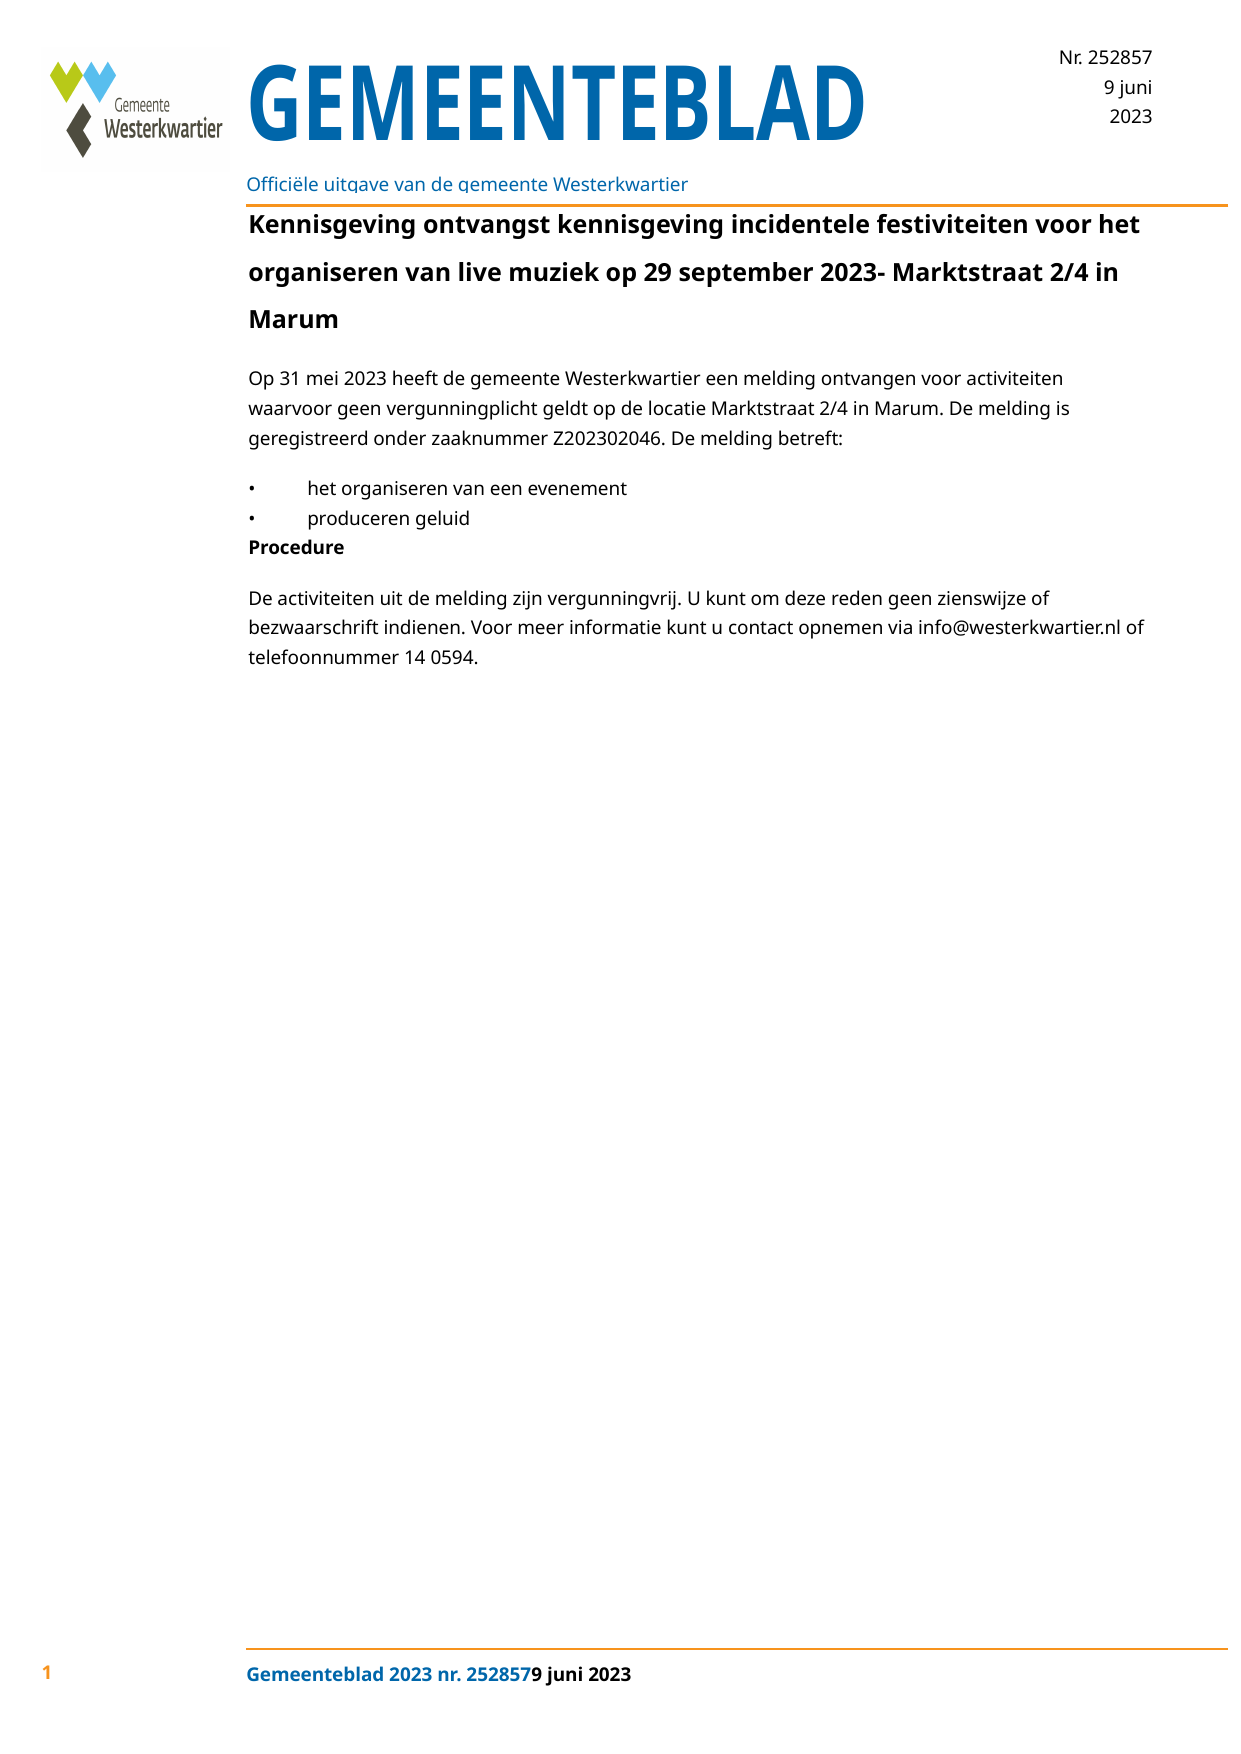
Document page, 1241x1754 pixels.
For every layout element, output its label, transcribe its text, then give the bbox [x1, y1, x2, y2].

list het organiseren van een evenement [248, 475, 1152, 501]
text Op 31 mei 2023 heeft de gemeente Westerkwartier een melding ontvangen voor activiteiten waarvoor geen vergunningplicht geldt op de locatie Marktstraat 2/4 in Marum. De melding is geregistreerd onder zaaknummer Z202302046. De melding betreft: [248, 366, 1152, 450]
text Procedure [248, 534, 1152, 560]
picture [41, 47, 231, 172]
text Kennisgeving ontvangst kennisgeving incidentele festiviteiten voor het organiseren van live muziek op 29 september 2023- Marktstraat 2/4 in Marum [248, 207, 1152, 336]
list produceren geluid [248, 505, 1152, 530]
text De activiteiten uit de melding zijn vergunningvrij. U kunt om deze reden geen zienswijze of bezwaarschrift indienen. Voor meer informatie kunt u contact opnemen via info@westerkwartier.nl of telefoonnummer 14 0594. [248, 585, 1152, 669]
